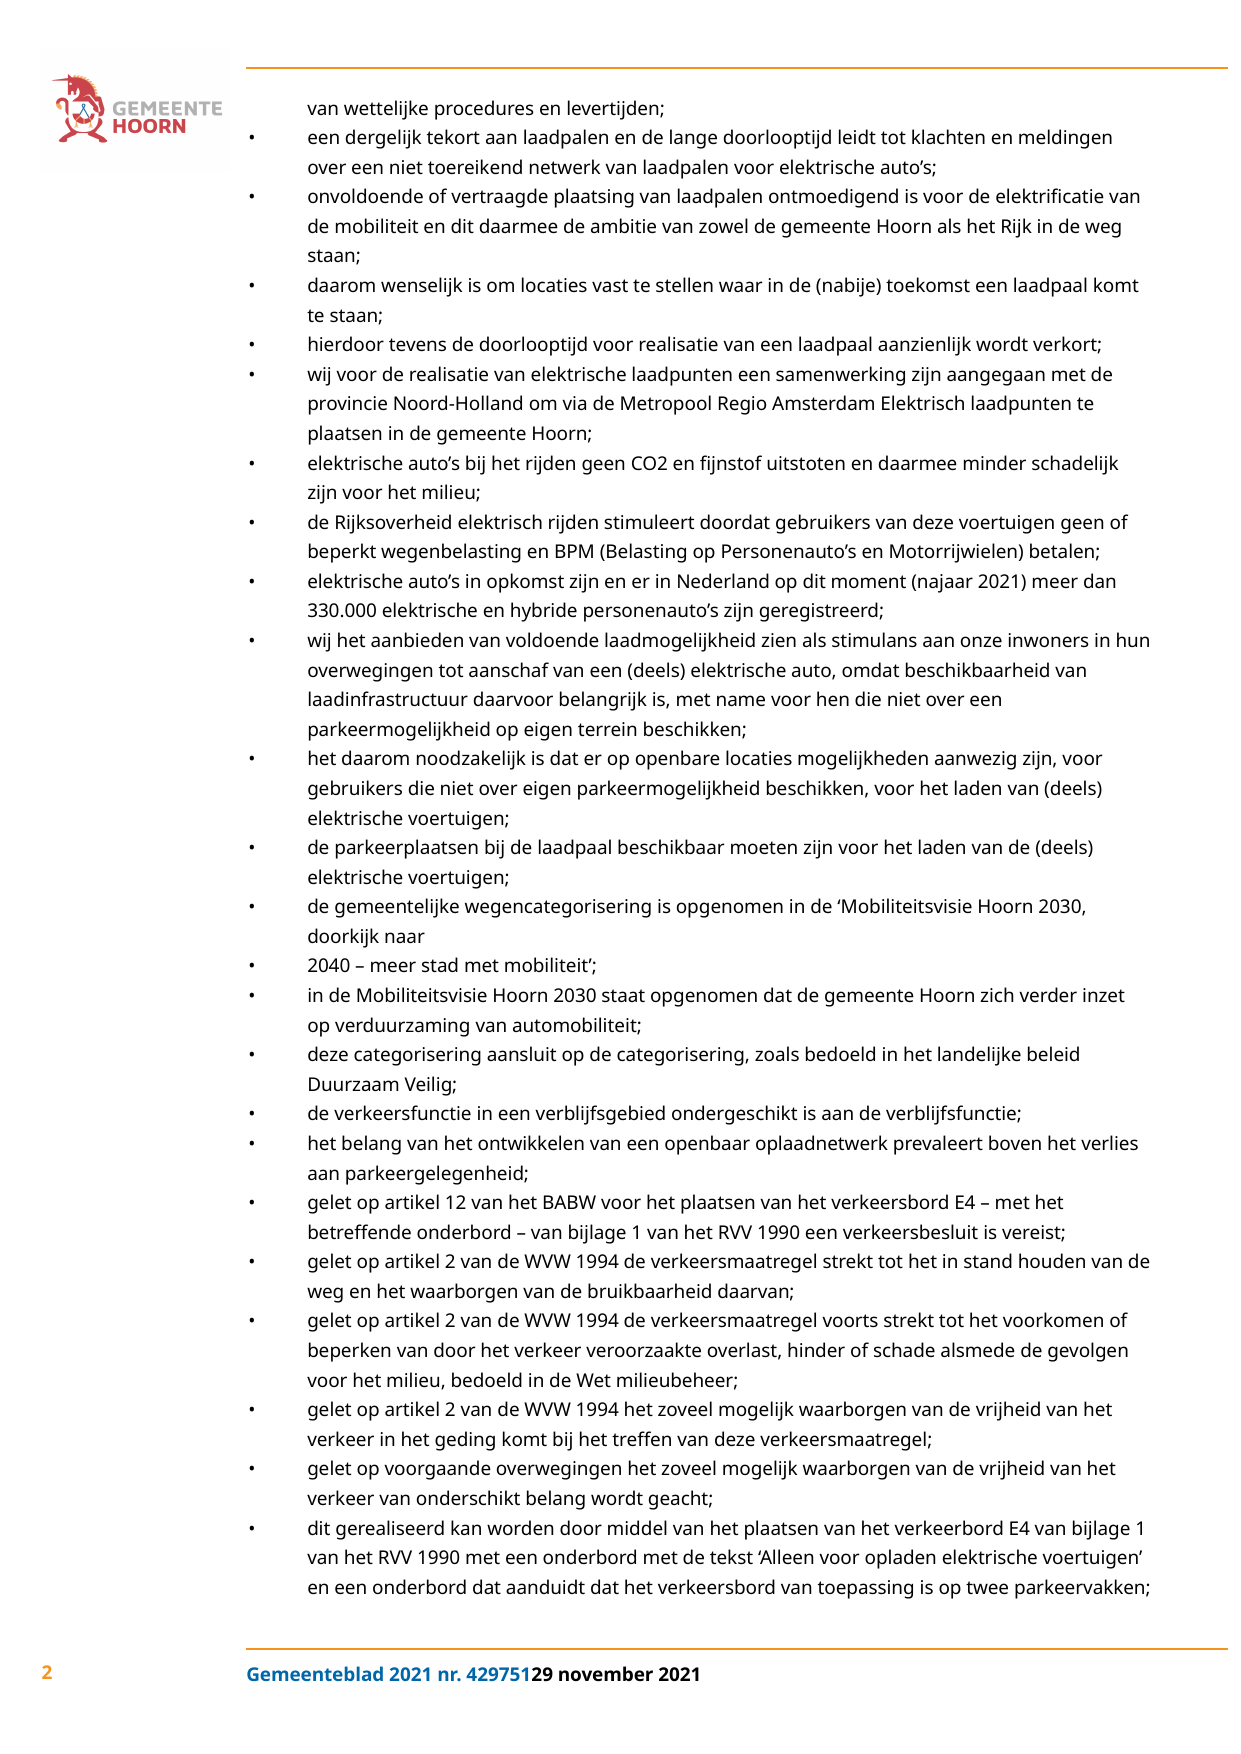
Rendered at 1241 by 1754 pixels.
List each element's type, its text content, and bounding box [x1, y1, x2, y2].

list gelet op artikel 2 van de WVW 1994 de verkeersmaatregel strekt tot het in stand houden van de weg en het waarborgen van de bruikbaarheid daarvan; [248, 1248, 1152, 1304]
list elektrische auto’s in opkomst zijn en er in Nederland op dit moment (najaar 2021) meer dan 330.000 elektrische en hybride personenauto’s zijn geregistreerd; [248, 568, 1152, 623]
list gelet op artikel 2 van de WVW 1994 het zoveel mogelijk waarborgen van de vrijheid van het verkeer in het geding komt bij het treffen van deze verkeersmaatregel; [248, 1396, 1152, 1452]
list 2040 – meer stad met mobiliteit’; [248, 953, 1152, 978]
list de gemeentelijke wegencategorisering is opgenomen in de ‘Mobiliteitsvisie Hoorn 2030, doorkijk naar [248, 893, 1152, 949]
list de verkeersfunctie in een verblijfsgebied ondergeschikt is aan de verblijfsfunctie; [248, 1101, 1152, 1126]
list de Rijksoverheid elektrisch rijden stimuleert doordat gebruikers van deze voertuigen geen of beperkt wegenbelasting en BPM (Belasting op Personenauto’s en Motorrijwielen) betalen; [248, 509, 1152, 564]
list hierdoor tevens de doorlooptijd voor realisatie van een laadpaal aanzienlijk wordt verkort; [248, 331, 1152, 357]
list daarom wenselijk is om locaties vast te stellen waar in de (nabije) toekomst een laadpaal komt te staan; [248, 272, 1152, 328]
list het daarom noodzakelijk is dat er op openbare locaties mogelijkheden aanwezig zijn, voor gebruikers die niet over eigen parkeermogelijkheid beschikken, voor het laden van (deels) elektrische voertuigen; [248, 746, 1152, 831]
list gelet op artikel 2 van de WVW 1994 de verkeersmaatregel voorts strekt tot het voorkomen of beperken van door het verkeer veroorzaakte overlast, hinder of schade alsmede de gevolgen voor het milieu, bedoeld in de Wet milieubeheer; [248, 1308, 1152, 1393]
list de parkeerplaatsen bij de laadpaal beschikbaar moeten zijn voor het laden van de (deels) elektrische voertuigen; [248, 834, 1152, 890]
list gelet op voorgaande overwegingen het zoveel mogelijk waarborgen van de vrijheid van het verkeer van onderschikt belang wordt geacht; [248, 1456, 1152, 1511]
list van wettelijke procedures en levertijden; [248, 95, 1152, 121]
list onvoldoende of vertraagde plaatsing van laadpalen ontmoedigend is voor de elektrificatie van de mobiliteit en dit daarmee de ambitie van zowel de gemeente Hoorn als het Rijk in de weg staan; [248, 183, 1152, 268]
list een dergelijk tekort aan laadpalen en de lange doorlooptijd leidt tot klachten en meldingen over een niet toereikend netwerk van laadpalen voor elektrische auto’s; [248, 124, 1152, 180]
list dit gerealiseerd kan worden door middel van het plaatsen van het verkeerbord E4 van bijlage 1 van het RVV 1990 met een onderbord met de tekst ‘Alleen voor opladen elektrische voertuigen’ en een onderbord dat aanduidt dat het verkeersbord van toepassing is op twee parkeervakken; [248, 1515, 1152, 1600]
picture [41, 47, 231, 172]
list elektrische auto’s bij het rijden geen CO2 en fijnstof uitstoten en daarmee minder schadelijk zijn voor het milieu; [248, 450, 1152, 505]
list deze categorisering aansluit op de categorisering, zoals bedoeld in het landelijke beleid Duurzaam Veilig; [248, 1041, 1152, 1097]
list gelet op artikel 12 van het BABW voor het plaatsen van het verkeersbord E4 – met het betreffende onderbord – van bijlage 1 van het RVV 1990 een verkeersbesluit is vereist; [248, 1189, 1152, 1245]
list wij het aanbieden van voldoende laadmogelijkheid zien als stimulans aan onze inwoners in hun overwegingen tot aanschaf van een (deels) elektrische auto, omdat beschikbaarheid van laadinfrastructuur daarvoor belangrijk is, met name voor hen die niet over een parkeermogelijkheid op eigen terrein beschikken; [248, 627, 1152, 742]
list het belang van het ontwikkelen van een openbaar oplaadnetwerk prevaleert boven het verlies aan parkeergelegenheid; [248, 1130, 1152, 1186]
list wij voor de realisatie van elektrische laadpunten een samenwerking zijn aangegaan met de provincie Noord-Holland om via de Metropool Regio Amsterdam Elektrisch laadpunten te plaatsen in de gemeente Hoorn; [248, 361, 1152, 446]
list in de Mobiliteitsvisie Hoorn 2030 staat opgenomen dat de gemeente Hoorn zich verder inzet op verduurzaming van automobiliteit; [248, 982, 1152, 1038]
